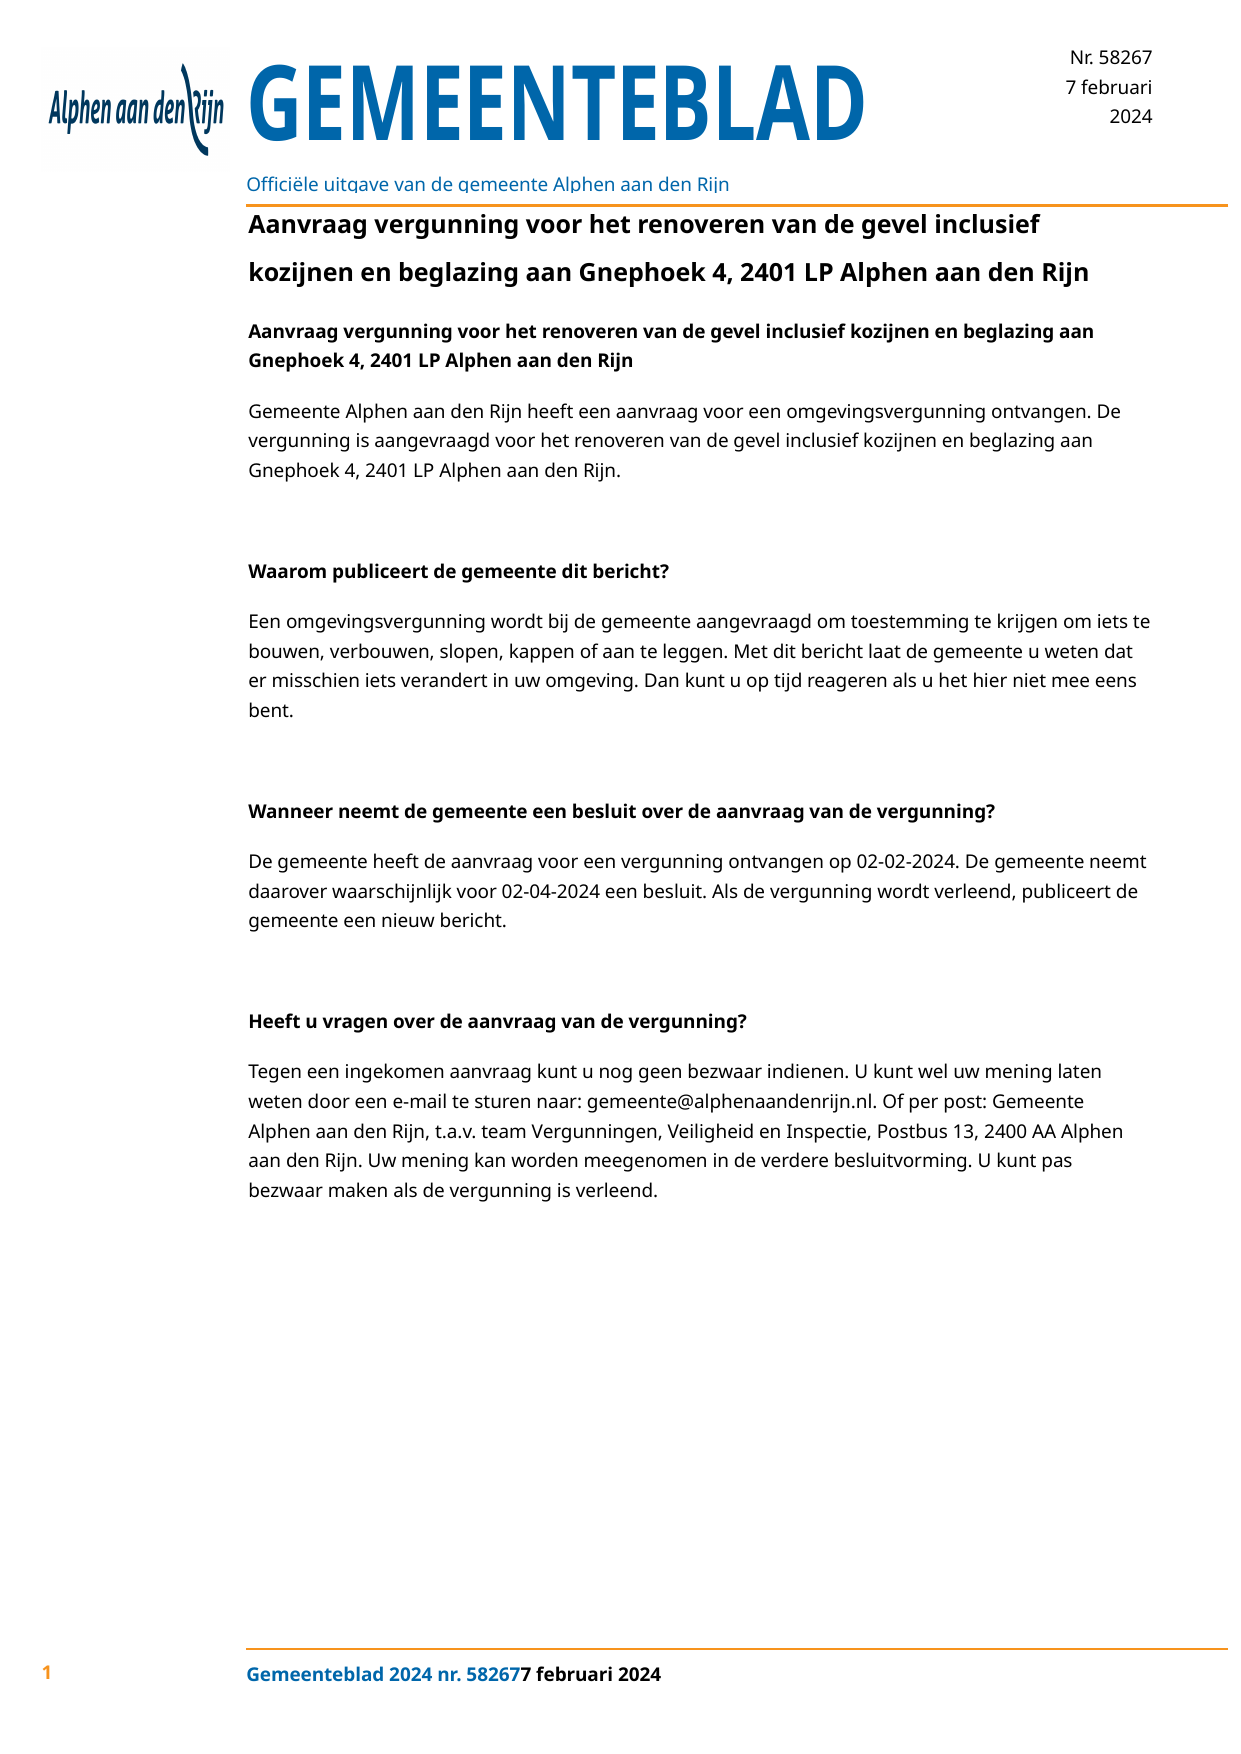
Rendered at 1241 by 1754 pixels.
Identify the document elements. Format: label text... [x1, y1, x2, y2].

picture [41, 47, 231, 172]
text Aanvraag vergunning voor het renoveren van de gevel inclusief kozijnen en beglazing aan Gnephoek 4, 2401 LP Alphen aan den Rijn [248, 318, 1152, 373]
text Tegen een ingekomen aanvraag kunt u nog geen bezwaar indienen. U kunt wel uw mening laten weten door een e-mail te sturen naar: gemeente@alphenaandenrijn.nl. Of per post: Gemeente Alphen aan den Rijn, t.a.v. team Vergunningen, Veiligheid en Inspectie, Postbus 13, 2400 AA Alphen aan den Rijn. Uw mening kan worden meegenomen in de verdere besluitvorming. U kunt pas bezwaar maken als de vergunning is verleend. [248, 1059, 1152, 1203]
text Een omgevingsvergunning wordt bij de gemeente aangevraagd om toestemming te krijgen om iets te bouwen, verbouwen, slopen, kappen of aan te leggen. Met dit bericht laat de gemeente u weten dat er misschien iets verandert in uw omgeving. Dan kunt u op tijd reageren als u het hier niet mee eens bent. [248, 608, 1152, 723]
text De gemeente heeft de aanvraag voor een vergunning ontvangen op 02-02-2024. De gemeente neemt daarover waarschijnlijk voor 02-04-2024 een besluit. Als de vergunning wordt verleend, publiceert de gemeente een nieuw bericht. [248, 848, 1152, 933]
text Waarom publiceert de gemeente dit bericht? [248, 558, 1152, 584]
text Gemeente Alphen aan den Rijn heeft een aanvraag voor een omgevingsvergunning ontvangen. De vergunning is aangevraagd voor het renoveren van de gevel inclusief kozijnen en beglazing aan Gnephoek 4, 2401 LP Alphen aan den Rijn. [248, 398, 1152, 483]
text Aanvraag vergunning voor het renoveren van de gevel inclusief kozijnen en beglazing aan Gnephoek 4, 2401 LP Alphen aan den Rijn [248, 207, 1152, 288]
text Wanneer neemt de gemeente een besluit over de aanvraag van de vergunning? [248, 798, 1152, 824]
text Heeft u vragen over de aanvraag van de vergunning? [248, 1008, 1152, 1034]
